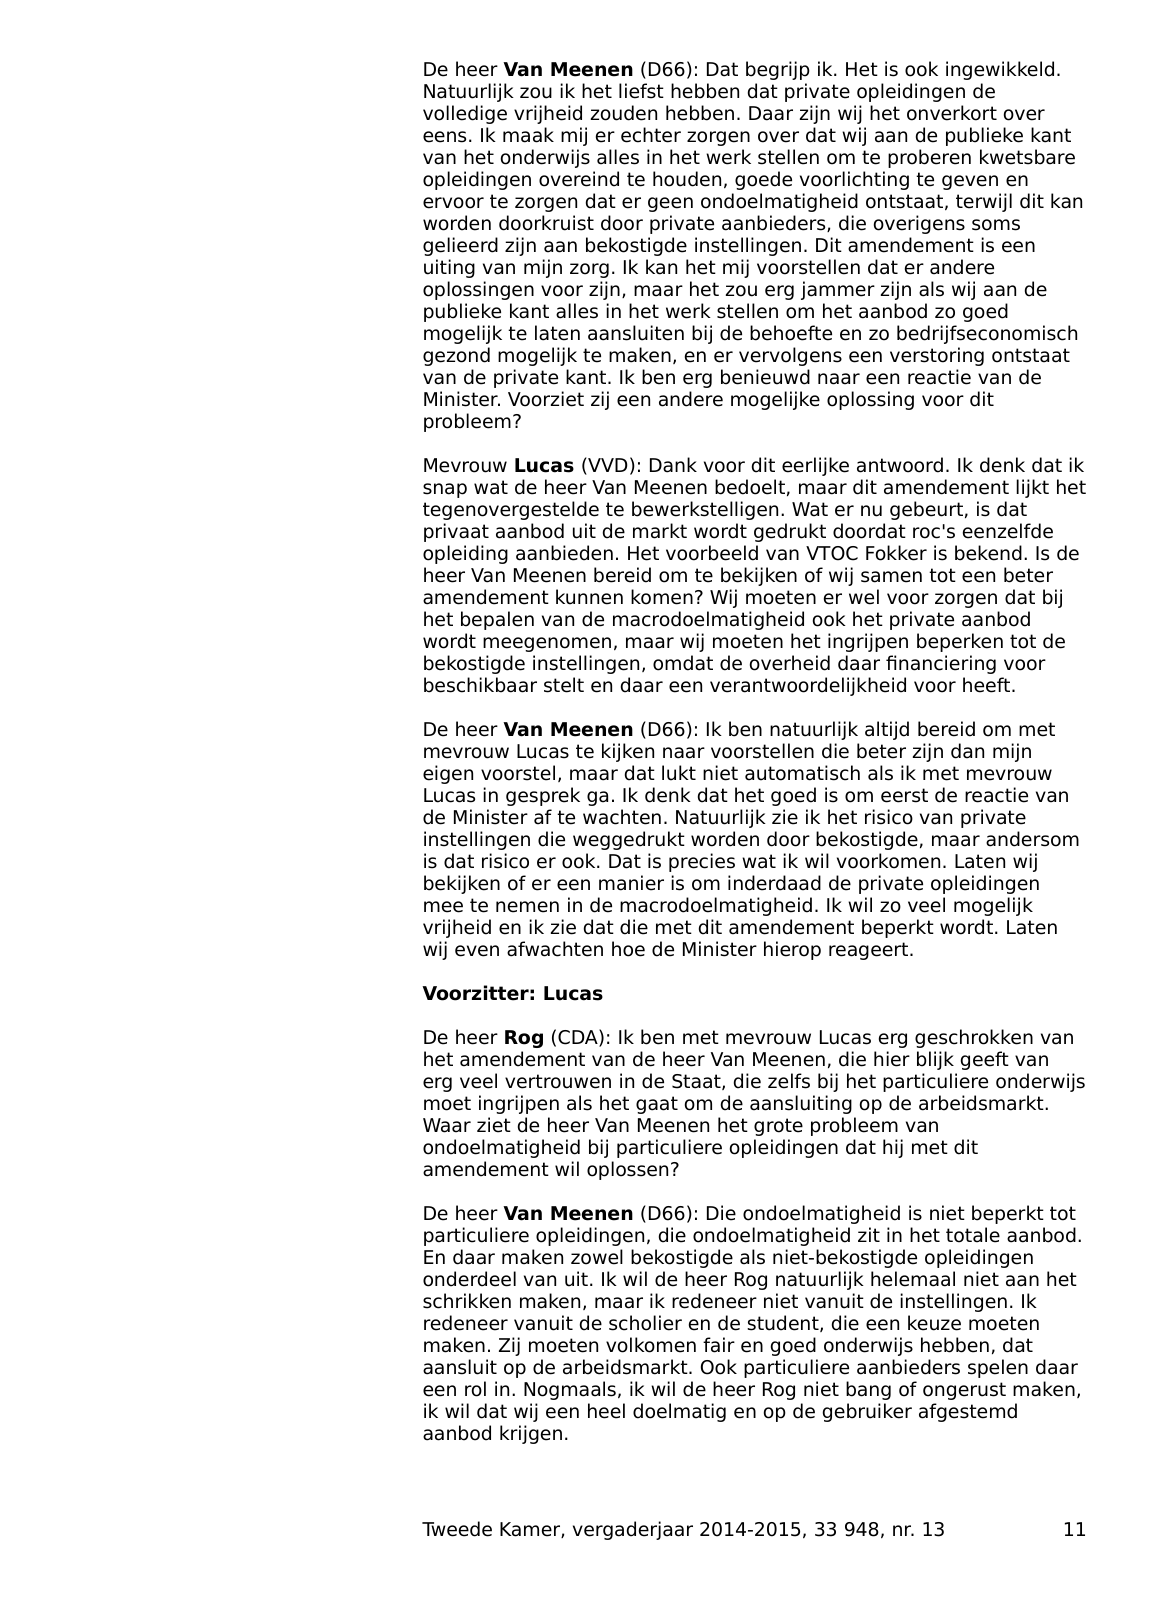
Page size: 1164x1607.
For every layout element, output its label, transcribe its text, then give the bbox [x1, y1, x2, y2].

text De heer Van Meenen (D66): Dat begrijp ik. Het is ook ingewikkeld. Natuurlijk zou ik het liefst hebben dat private opleidingen de volledige vrijheid zouden hebben. Daar zijn wij het onverkort over eens. Ik maak mij er echter zorgen over dat wij aan de publieke kant van het onderwijs alles in het werk stellen om te proberen kwetsbare opleidingen overeind te houden, goede voorlichting te geven en ervoor te zorgen dat er geen ondoelmatigheid ontstaat, terwijl dit kan worden doorkruist door private aanbieders, die overigens soms gelieerd zijn aan bekostigde instellingen. Dit amendement is een uiting van mijn zorg. Ik kan het mij voorstellen dat er andere oplossingen voor zijn, maar het zou erg jammer zijn als wij aan de publieke kant alles in het werk stellen om het aanbod zo goed mogelijk te laten aansluiten bij de behoefte en zo bedrijfseconomisch gezond mogelijk te maken, en er vervolgens een verstoring ontstaat van de private kant. Ik ben erg benieuwd naar een reactie van de Minister. Voorziet zij een andere mogelijke oplossing voor dit probleem? [422, 59, 1087, 433]
text Mevrouw Lucas (VVD): Dank voor dit eerlijke antwoord. Ik denk dat ik snap wat de heer Van Meenen bedoelt, maar dit amendement lijkt het tegenovergestelde te bewerkstelligen. Wat er nu gebeurt, is dat privaat aanbod uit de markt wordt gedrukt doordat roc's eenzelfde opleiding aanbieden. Het voorbeeld van VTOC Fokker is bekend. Is de heer Van Meenen bereid om te bekijken of wij samen tot een beter amendement kunnen komen? Wij moeten er wel voor zorgen dat bij het bepalen van de macrodoelmatigheid ook het private aanbod wordt meegenomen, maar wij moeten het ingrijpen beperken tot de bekostigde instellingen, omdat de overheid daar financiering voor beschikbaar stelt en daar een verantwoordelijkheid voor heeft. [422, 455, 1087, 697]
text De heer Van Meenen (D66): Die ondoelmatigheid is niet beperkt tot particuliere opleidingen, die ondoelmatigheid zit in het totale aanbod. En daar maken zowel bekostigde als niet-bekostigde opleidingen onderdeel van uit. Ik wil de heer Rog natuurlijk helemaal niet aan het schrikken maken, maar ik redeneer niet vanuit de instellingen. Ik redeneer vanuit de scholier en de student, die een keuze moeten maken. Zij moeten volkomen fair en goed onderwijs hebben, dat aansluit op de arbeidsmarkt. Ook particuliere aanbieders spelen daar een rol in. Nogmaals, ik wil de heer Rog niet bang of ongerust maken, ik wil dat wij een heel doelmatig en op de gebruiker afgestemd aanbod krijgen. [422, 1203, 1087, 1445]
text De heer Van Meenen (D66): Ik ben natuurlijk altijd bereid om met mevrouw Lucas te kijken naar voorstellen die beter zijn dan mijn eigen voorstel, maar dat lukt niet automatisch als ik met mevrouw Lucas in gesprek ga. Ik denk dat het goed is om eerst de reactie van de Minister af te wachten. Natuurlijk zie ik het risico van private instellingen die weggedrukt worden door bekostigde, maar andersom is dat risico er ook. Dat is precies wat ik wil voorkomen. Laten wij bekijken of er een manier is om inderdaad de private opleidingen mee te nemen in de macrodoelmatigheid. Ik wil zo veel mogelijk vrijheid en ik zie dat die met dit amendement beperkt wordt. Laten wij even afwachten hoe de Minister hierop reageert. [422, 719, 1087, 961]
subtitle Voorzitter: Lucas [422, 983, 1087, 1005]
text De heer Rog (CDA): Ik ben met mevrouw Lucas erg geschrokken van het amendement van de heer Van Meenen, die hier blijk geeft van erg veel vertrouwen in de Staat, die zelfs bij het particuliere onderwijs moet ingrijpen als het gaat om de aansluiting op de arbeidsmarkt. Waar ziet de heer Van Meenen het grote probleem van ondoelmatigheid bij particuliere opleidingen dat hij met dit amendement wil oplossen? [422, 1027, 1087, 1181]
